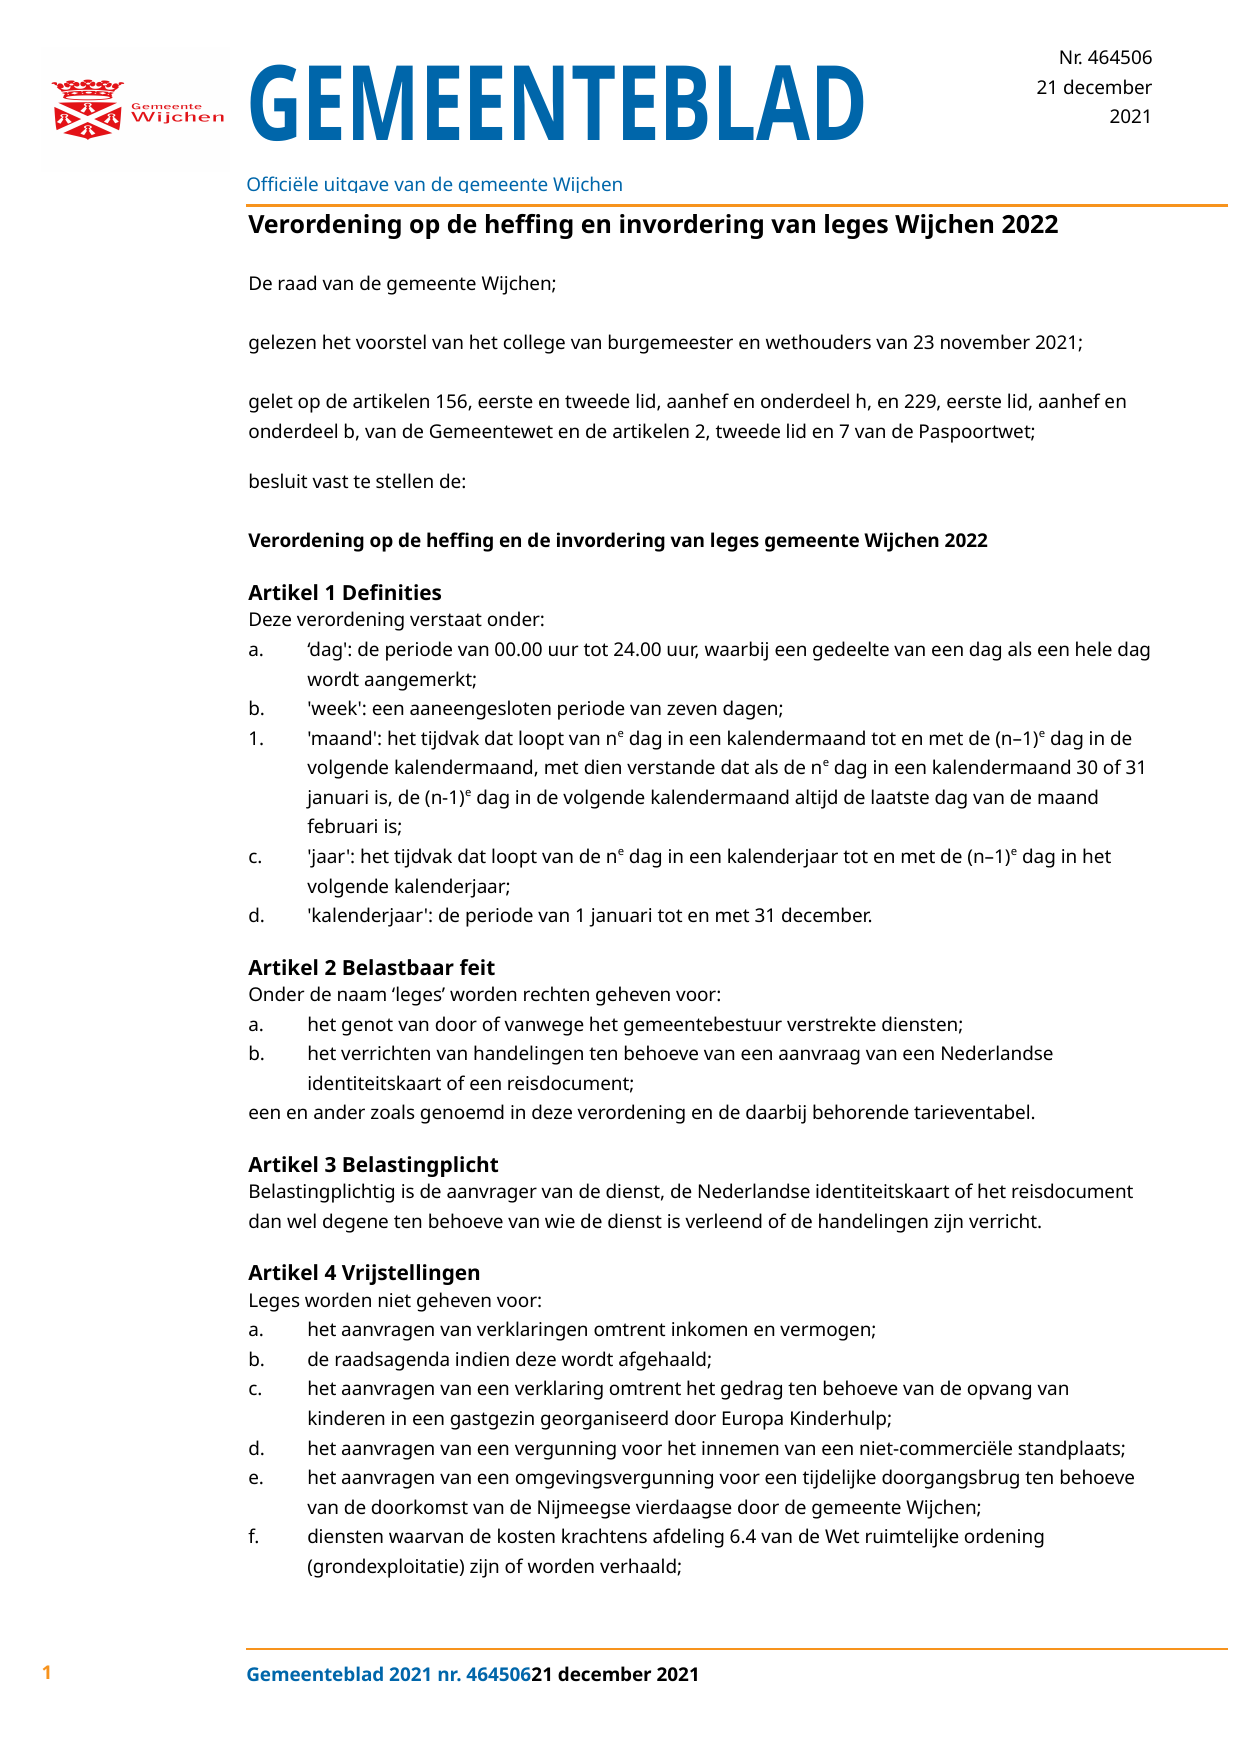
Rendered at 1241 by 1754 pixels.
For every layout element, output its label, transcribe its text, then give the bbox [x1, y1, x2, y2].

text De raad van de gemeente Wijchen; [248, 270, 1152, 296]
text Artikel 3 Belastingplicht [248, 1150, 1152, 1178]
list diensten waarvan de kosten krachtens afdeling 6.4 van de Wet ruimtelijke ordening (grondexploitatie) zijn of worden verhaald; [248, 1523, 1152, 1579]
list het aanvragen van een vergunning voor het innemen van een niet-commerciële standplaats; [248, 1435, 1152, 1461]
text Verordening op de heffing en invordering van leges Wijchen 2022 [248, 207, 1152, 241]
list 'maand': het tijdvak dat loopt van ne dag in een kalendermaand tot en met de (n–1)e dag in de volgende kalendermaand, met dien verstande dat als de ne dag in een kalendermaand 30 of 31 januari is, de (n-1)e dag in de volgende kalendermaand altijd de laatste dag van de maand februari is; [248, 725, 1152, 839]
text Artikel 2 Belastbaar feit [248, 953, 1152, 981]
list 'week': een aaneengesloten periode van zeven dagen; [248, 695, 1152, 721]
list het aanvragen van een verklaring omtrent het gedrag ten behoeve van de opvang van kinderen in een gastgezin georganiseerd door Europa Kinderhulp; [248, 1376, 1152, 1431]
text gelezen het voorstel van het college van burgemeester en wethouders van 23 november 2021; [248, 329, 1152, 355]
list het aanvragen van een omgevingsvergunning voor een tijdelijke doorgangsbrug ten behoeve van de doorkomst van de Nijmeegse vierdaagse door de gemeente Wijchen; [248, 1464, 1152, 1520]
text Belastingplichtig is de aanvrager van de dienst, de Nederlandse identiteitskaart of het reisdocument dan wel degene ten behoeve van wie de dienst is verleend of de handelingen zijn verricht. [248, 1178, 1152, 1234]
text Onder de naam ‘leges’ worden rechten geheven voor: [248, 981, 1152, 1007]
list het verrichten van handelingen ten behoeve van een aanvraag van een Nederlandse identiteitskaart of een reisdocument; [248, 1040, 1152, 1096]
text een en ander zoals genoemd in deze verordening en de daarbij behorende tarieventabel. [248, 1099, 1152, 1125]
list ‘dag': de periode van 00.00 uur tot 24.00 uur, waarbij een gedeelte van een dag als een hele dag wordt aangemerkt; [248, 636, 1152, 691]
text gelet op de artikelen 156, eerste en tweede lid, aanhef en onderdeel h, en 229, eerste lid, aanhef en onderdeel b, van de Gemeentewet en de artikelen 2, tweede lid en 7 van de Paspoortwet; [248, 389, 1152, 444]
text Verordening op de heffing en de invordering van leges gemeente Wijchen 2022 [248, 528, 1152, 553]
list het aanvragen van verklaringen omtrent inkomen en vermogen; [248, 1316, 1152, 1342]
text Artikel 4 Vrijstellingen [248, 1258, 1152, 1287]
picture [41, 47, 231, 172]
text besluit vast te stellen de: [248, 468, 1152, 494]
list 'jaar': het tijdvak dat loopt van de ne dag in een kalenderjaar tot en met de (n–1)e dag in het volgende kalenderjaar; [248, 843, 1152, 898]
list het genot van door of vanwege het gemeentebestuur verstrekte diensten; [248, 1011, 1152, 1037]
text Deze verordening verstaat onder: [248, 607, 1152, 632]
text Artikel 1 Definities [248, 578, 1152, 607]
text Leges worden niet geheven voor: [248, 1287, 1152, 1313]
list 'kalenderjaar': de periode van 1 januari tot en met 31 december. [248, 902, 1152, 928]
list de raadsagenda indien deze wordt afgehaald; [248, 1346, 1152, 1372]
